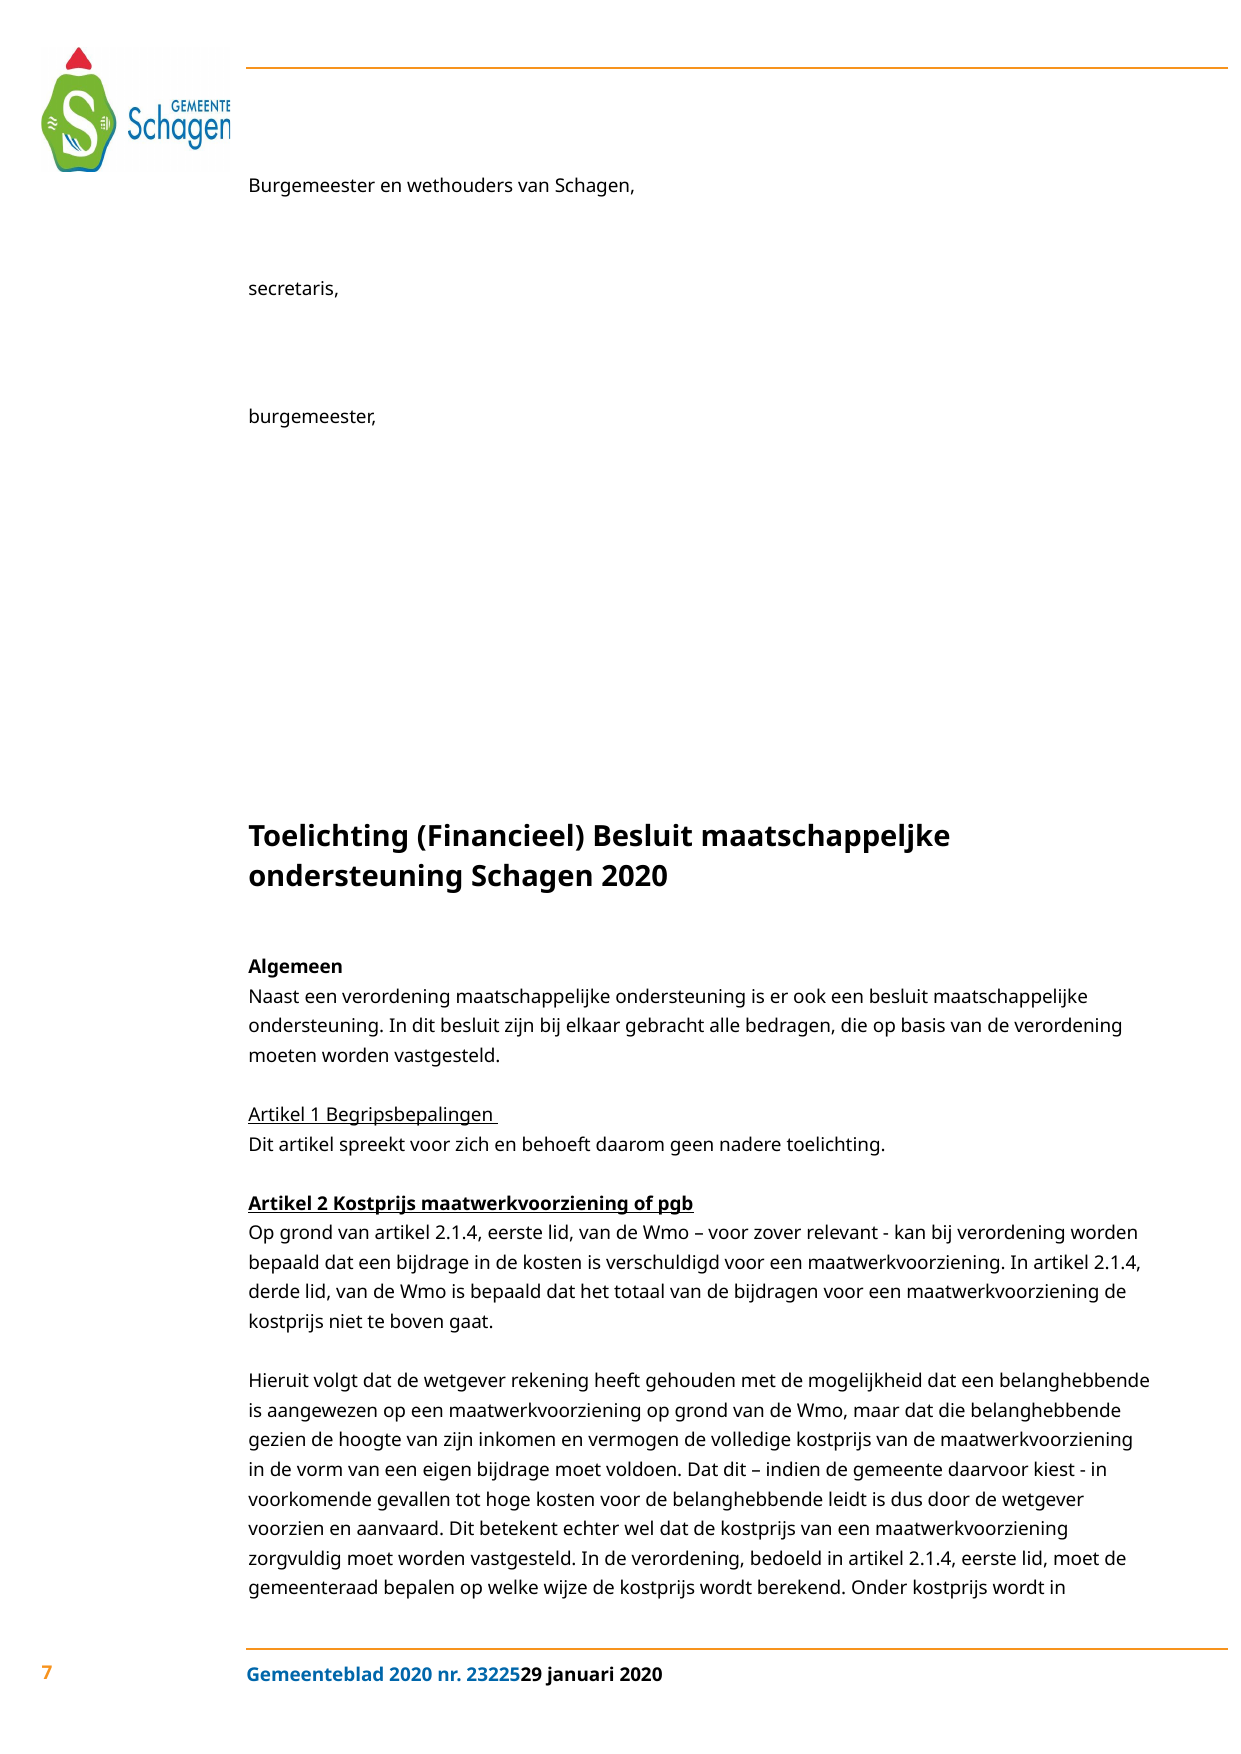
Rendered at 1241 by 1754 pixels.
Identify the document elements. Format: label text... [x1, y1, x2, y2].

text Op grond van artikel 2.1.4, eerste lid, van de Wmo – voor zover relevant - kan bij verordening worden bepaald dat een bijdrage in de kosten is verschuldigd voor een maatwerkvoorziening. In artikel 2.1.4, derde lid, van de Wmo is bepaald dat het totaal van de bijdragen voor een maatwerkvoorziening de kostprijs niet te boven gaat. [248, 1219, 1152, 1334]
picture [41, 47, 231, 172]
text Naast een verordening maatschappelijke ondersteuning is er ook een besluit maatschappelijke ondersteuning. In dit besluit zijn bij elkaar gebracht alle bedragen, die op basis van de verordening moeten worden vastgesteld. [248, 983, 1152, 1068]
text Artikel 1 Begripsbepalingen [248, 1101, 1152, 1127]
text Toelichting (Financieel) Besluit maatschappeljke ondersteuning Schagen 2020 [248, 815, 1152, 894]
text Artikel 2 Kostprijs maatwerkvoorziening of pgb [248, 1190, 1152, 1216]
text Algemeen [248, 953, 1152, 979]
text Burgemeester en wethouders van Schagen, [248, 172, 1152, 198]
text Hieruit volgt dat de wetgever rekening heeft gehouden met de mogelijkheid dat een belanghebbende is aangewezen op een maatwerkvoorziening op grond van de Wmo, maar dat die belanghebbende gezien de hoogte van zijn inkomen en vermogen de volledige kostprijs van de maatwerkvoorziening in de vorm van een eigen bijdrage moet voldoen. Dat dit – indien de gemeente daarvoor kiest - in voorkomende gevallen tot hoge kosten voor de belanghebbende leidt is dus door de wetgever voorzien en aanvaard. Dit betekent echter wel dat de kostprijs van een maatwerkvoorziening zorgvuldig moet worden vastgesteld. In de verordening, bedoeld in artikel 2.1.4, eerste lid, moet de gemeenteraad bepalen op welke wijze de kostprijs wordt berekend. Onder kostprijs wordt in [248, 1367, 1152, 1600]
text burgemeester, [248, 403, 1152, 429]
text Dit artikel spreekt voor zich en behoeft daarom geen nadere toelichting. [248, 1131, 1152, 1157]
text secretaris, [248, 275, 1152, 301]
